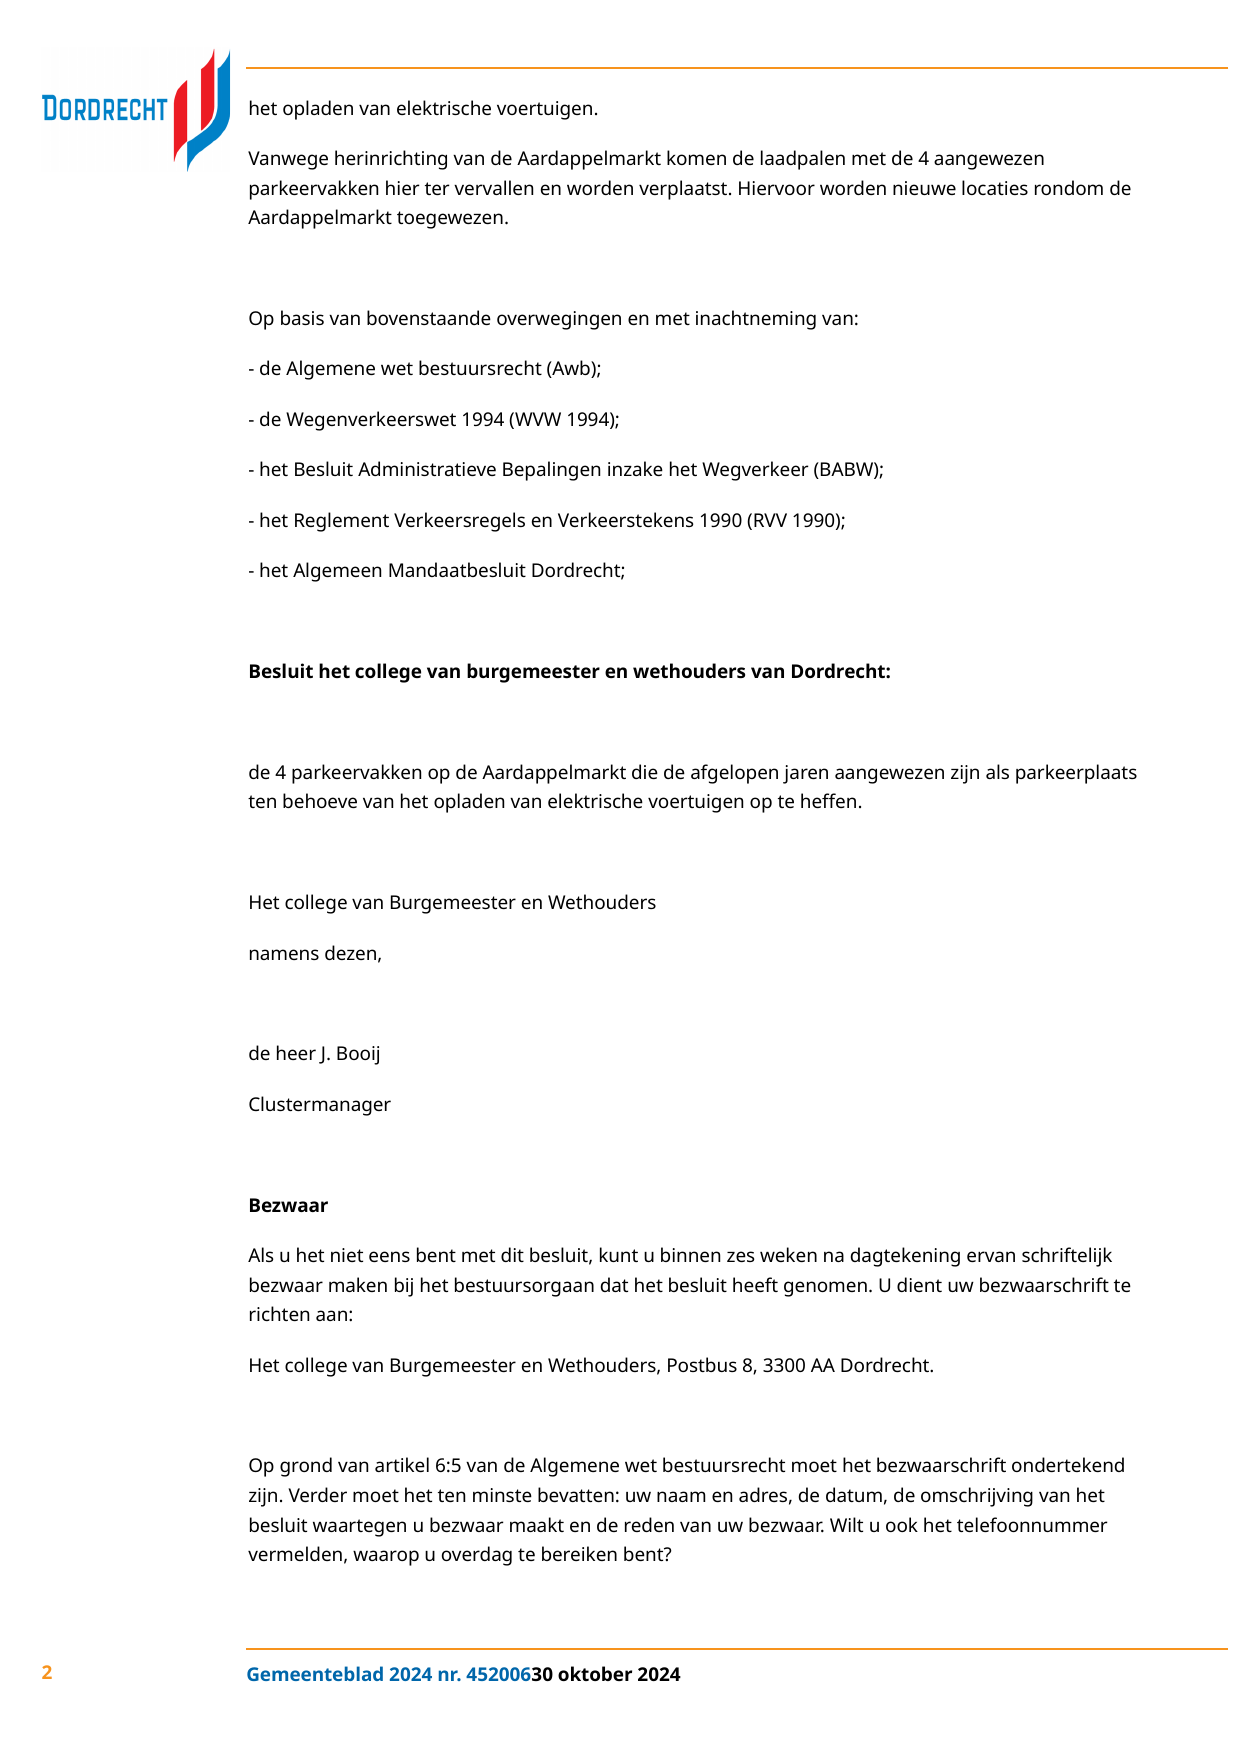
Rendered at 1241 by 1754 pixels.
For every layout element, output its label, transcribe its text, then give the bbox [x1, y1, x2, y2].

text Vanwege herinrichting van de Aardappelmarkt komen de laadpalen met de 4 aangewezen parkeervakken hier ter vervallen en worden verplaatst. Hiervoor worden nieuwe locaties rondom de Aardappelmarkt toegewezen. [248, 145, 1152, 230]
text - het Algemeen Mandaatbesluit Dordrecht; [248, 557, 1152, 583]
text Clustermanager [248, 1091, 1152, 1117]
text Besluit het college van burgemeester en wethouders van Dordrecht: [248, 658, 1152, 684]
text - het Besluit Administratieve Bepalingen inzake het Wegverkeer (BABW); [248, 456, 1152, 482]
picture [41, 47, 231, 172]
text - het Reglement Verkeersregels en Verkeerstekens 1990 (RVV 1990); [248, 507, 1152, 533]
text Als u het niet eens bent met dit besluit, kunt u binnen zes weken na dagtekening ervan schriftelijk bezwaar maken bij het bestuursorgaan dat het besluit heeft genomen. U dient uw bezwaarschrift te richten aan: [248, 1242, 1152, 1327]
text - de Wegenverkeerswet 1994 (WVW 1994); [248, 406, 1152, 432]
text Op basis van bovenstaande overwegingen en met inachtneming van: [248, 305, 1152, 331]
text Op grond van artikel 6:5 van de Algemene wet bestuursrecht moet het bezwaarschrift ondertekend zijn. Verder moet het ten minste bevatten: uw naam en adres, de datum, de omschrijving van het besluit waartegen u bezwaar maakt en de reden van uw bezwaar. Wilt u ook het telefoonnummer vermelden, waarop u overdag te bereiken bent? [248, 1453, 1152, 1567]
text het opladen van elektrische voertuigen. [248, 95, 1152, 121]
text Bezwaar [248, 1192, 1152, 1218]
text - de Algemene wet bestuursrecht (Awb); [248, 356, 1152, 381]
text de 4 parkeervakken op de Aardappelmarkt die de afgelopen jaren aangewezen zijn als parkeerplaats ten behoeve van het opladen van elektrische voertuigen op te heffen. [248, 759, 1152, 814]
text namens dezen, [248, 940, 1152, 966]
text de heer J. Booij [248, 1041, 1152, 1066]
text Het college van Burgemeester en Wethouders, Postbus 8, 3300 AA Dordrecht. [248, 1352, 1152, 1378]
text Het college van Burgemeester en Wethouders [248, 889, 1152, 915]
